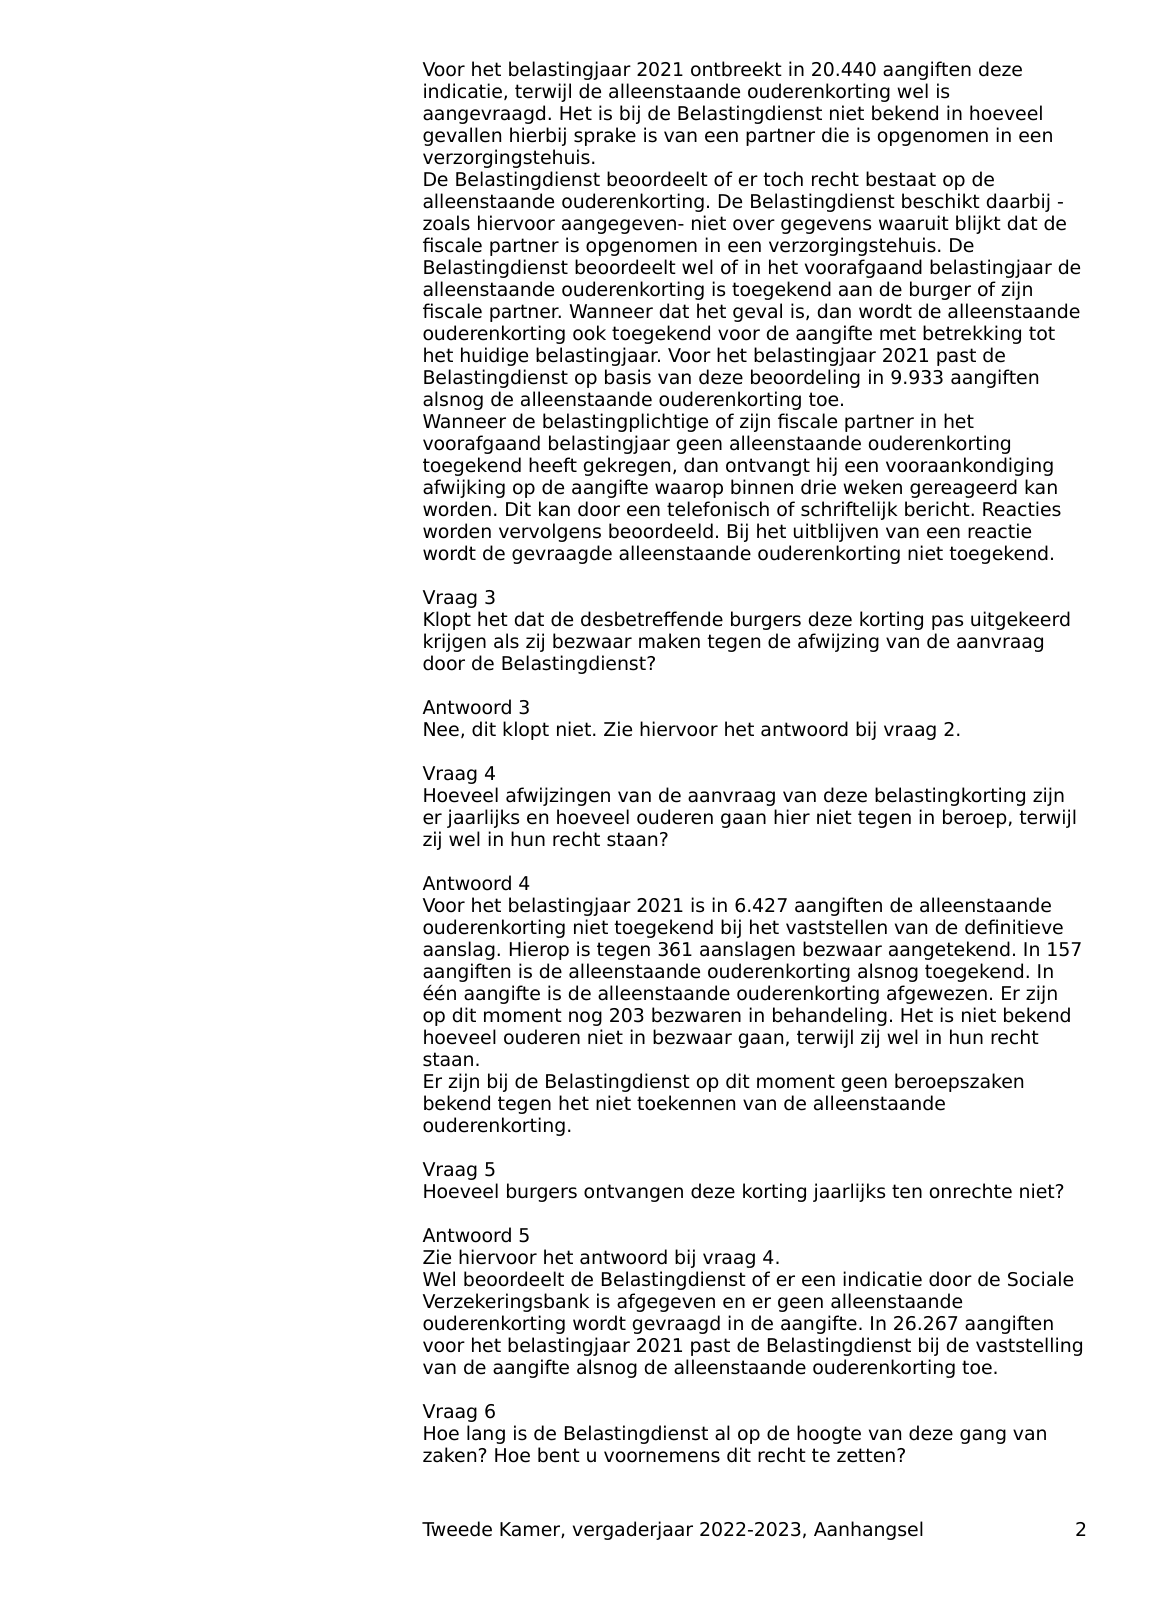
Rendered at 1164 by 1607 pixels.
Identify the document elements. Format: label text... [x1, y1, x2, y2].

text Wanneer de belastingplichtige of zijn fiscale partner in het voorafgaand belastingjaar geen alleenstaande ouderenkorting toegekend heeft gekregen, dan ontvangt hij een vooraankondiging afwijking op de aangifte waarop binnen drie weken gereageerd kan worden. Dit kan door een telefonisch of schriftelijk bericht. Reacties worden vervolgens beoordeeld. Bij het uitblijven van een reactie wordt de gevraagde alleenstaande ouderenkorting niet toegekend. [422, 411, 1087, 564]
text Klopt het dat de desbetreffende burgers deze korting pas uitgekeerd krijgen als zij bezwaar maken tegen de afwijzing van de aanvraag door de Belastingdienst? [422, 609, 1087, 675]
text Hoe lang is de Belastingdienst al op de hoogte van deze gang van zaken? Hoe bent u voornemens dit recht te zetten? [422, 1423, 1087, 1467]
text Antwoord 5 [422, 1225, 1087, 1247]
text Antwoord 3 [422, 697, 1087, 719]
text Vraag 6 [422, 1401, 1087, 1423]
text Hoeveel burgers ontvangen deze korting jaarlijks ten onrechte niet? [422, 1181, 1087, 1203]
text De Belastingdienst beoordeelt of er toch recht bestaat op de alleenstaande ouderenkorting. De Belastingdienst beschikt daarbij -zoals hiervoor aangegeven- niet over gegevens waaruit blijkt dat de fiscale partner is opgenomen in een verzorgingstehuis. De Belastingdienst beoordeelt wel of in het voorafgaand belastingjaar de alleenstaande ouderenkorting is toegekend aan de burger of zijn fiscale partner. Wanneer dat het geval is, dan wordt de alleenstaande ouderenkorting ook toegekend voor de aangifte met betrekking tot het huidige belastingjaar. Voor het belastingjaar 2021 past de Belastingdienst op basis van deze beoordeling in 9.933 aangiften alsnog de alleenstaande ouderenkorting toe. [422, 169, 1087, 411]
text Zie hiervoor het antwoord bij vraag 4. [422, 1247, 1087, 1269]
text Er zijn bij de Belastingdienst op dit moment geen beroepszaken bekend tegen het niet toekennen van de alleenstaande ouderenkorting. [422, 1071, 1087, 1137]
text Vraag 3 [422, 587, 1087, 609]
text Vraag 4 [422, 763, 1087, 785]
text Hoeveel afwijzingen van de aanvraag van deze belastingkorting zijn er jaarlijks en hoeveel ouderen gaan hier niet tegen in beroep, terwijl zij wel in hun recht staan? [422, 785, 1087, 851]
text Nee, dit klopt niet. Zie hiervoor het antwoord bij vraag 2. [422, 719, 1087, 741]
text Antwoord 4 [422, 873, 1087, 895]
text Wel beoordeelt de Belastingdienst of er een indicatie door de Sociale Verzekeringsbank is afgegeven en er geen alleenstaande ouderenkorting wordt gevraagd in de aangifte. In 26.267 aangiften voor het belastingjaar 2021 past de Belastingdienst bij de vaststelling van de aangifte alsnog de alleenstaande ouderenkorting toe. [422, 1269, 1087, 1379]
text Voor het belastingjaar 2021 is in 6.427 aangiften de alleenstaande ouderenkorting niet toegekend bij het vaststellen van de definitieve aanslag. Hierop is tegen 361 aanslagen bezwaar aangetekend. In 157 aangiften is de alleenstaande ouderenkorting alsnog toegekend. In één aangifte is de alleenstaande ouderenkorting afgewezen. Er zijn op dit moment nog 203 bezwaren in behandeling. Het is niet bekend hoeveel ouderen niet in bezwaar gaan, terwijl zij wel in hun recht staan. [422, 895, 1087, 1071]
text Voor het belastingjaar 2021 ontbreekt in 20.440 aangiften deze indicatie, terwijl de alleenstaande ouderenkorting wel is aangevraagd. Het is bij de Belastingdienst niet bekend in hoeveel gevallen hierbij sprake is van een partner die is opgenomen in een verzorgingstehuis. [422, 59, 1087, 169]
text Vraag 5 [422, 1159, 1087, 1181]
